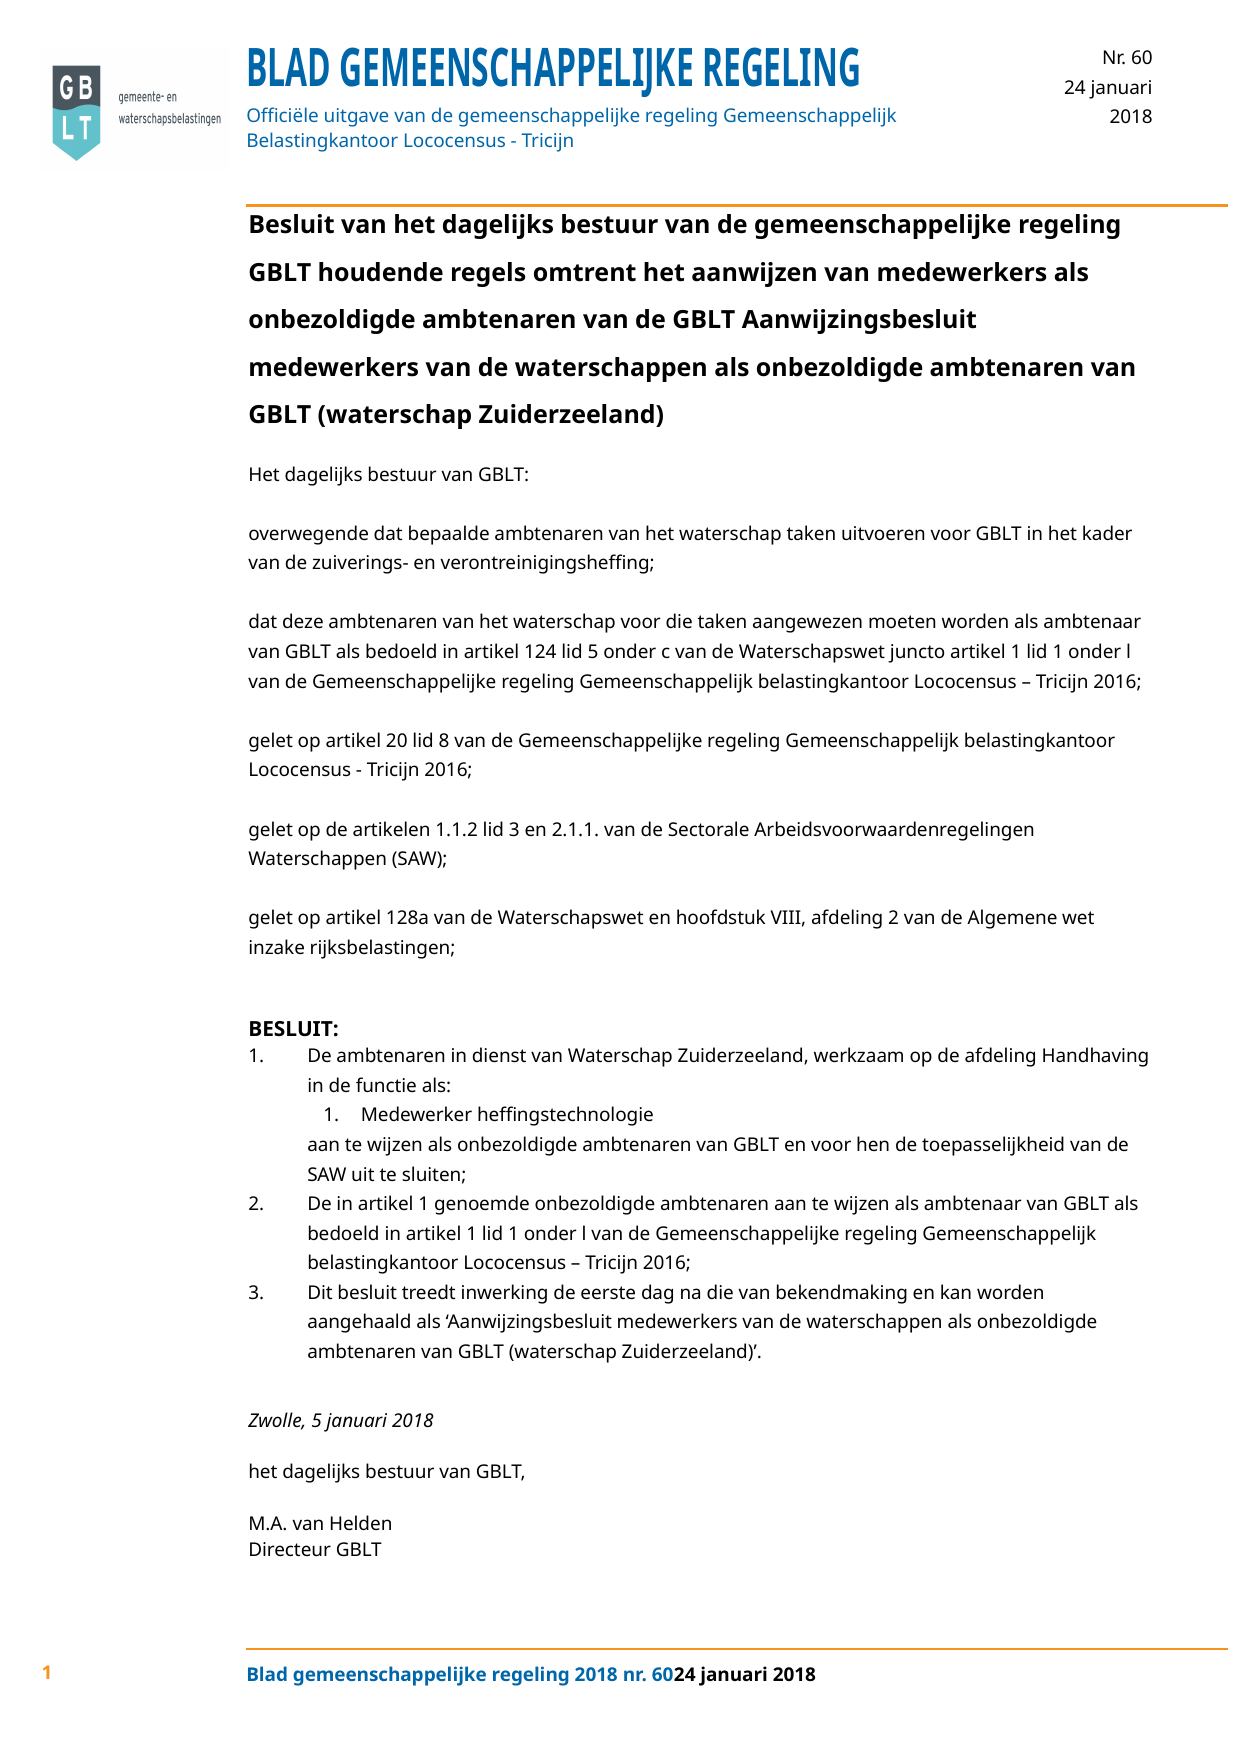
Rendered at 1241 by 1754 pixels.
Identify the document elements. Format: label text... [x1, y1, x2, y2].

text Het dagelijks bestuur van GBLT: [248, 461, 1152, 486]
text Besluit van het dagelijks bestuur van de gemeenschappelijke regeling GBLT houdende regels omtrent het aanwijzen van medewerkers als onbezoldigde ambtenaren van de GBLT Aanwijzingsbesluit medewerkers van de waterschappen als onbezoldigde ambtenaren van GBLT (waterschap Zuiderzeeland) [248, 207, 1152, 431]
text M.A. van Helden [248, 1510, 1152, 1536]
text gelet op de artikelen 1.1.2 lid 3 en 2.1.1. van de Sectorale Arbeidsvoorwaardenregelingen Waterschappen (SAW); [248, 816, 1152, 871]
text gelet op artikel 20 lid 8 van de Gemeenschappelijke regeling Gemeenschappelijk belastingkantoor Lococensus - Tricijn 2016; [248, 727, 1152, 782]
text dat deze ambtenaren van het waterschap voor die taken aangewezen moeten worden als ambtenaar van GBLT als bedoeld in artikel 124 lid 5 onder c van de Waterschapswet juncto artikel 1 lid 1 onder l van de Gemeenschappelijke regeling Gemeenschappelijk belastingkantoor Lococensus – Tricijn 2016; [248, 609, 1152, 693]
text Directeur GBLT [248, 1536, 1152, 1562]
text het dagelijks bestuur van GBLT, [248, 1459, 1152, 1484]
list De in artikel 1 genoemde onbezoldigde ambtenaren aan te wijzen als ambtenaar van GBLT als bedoeld in artikel 1 lid 1 onder l van de Gemeenschappelijke regeling Gemeenschappelijk belastingkantoor Lococensus – Tricijn 2016; [248, 1190, 1152, 1275]
text Zwolle, 5 januari 2018 [248, 1407, 1152, 1433]
list aan te wijzen als onbezoldigde ambtenaren van GBLT en voor hen de toepasselijkheid van de SAW uit te sluiten; [248, 1131, 1152, 1187]
list De ambtenaren in dienst van Waterschap Zuiderzeeland, werkzaam op de afdeling Handhaving in de functie als: [248, 1042, 1152, 1098]
text BESLUIT: [248, 1014, 1152, 1042]
list Dit besluit treedt inwerking de eerste dag na die van bekendmaking en kan worden aangehaald als ‘Aanwijzingsbesluit medewerkers van de waterschappen als onbezoldigde ambtenaren van GBLT (waterschap Zuiderzeeland)’. [248, 1279, 1152, 1364]
text overwegende dat bepaalde ambtenaren van het waterschap taken uitvoeren voor GBLT in het kader van de zuiverings- en verontreinigingsheffing; [248, 520, 1152, 575]
text gelet op artikel 128a van de Waterschapswet en hoofdstuk VIII, afdeling 2 van de Algemene wet inzake rijksbelastingen; [248, 904, 1152, 960]
picture [41, 47, 231, 172]
list Medewerker heffingstechnologie [323, 1102, 1152, 1127]
